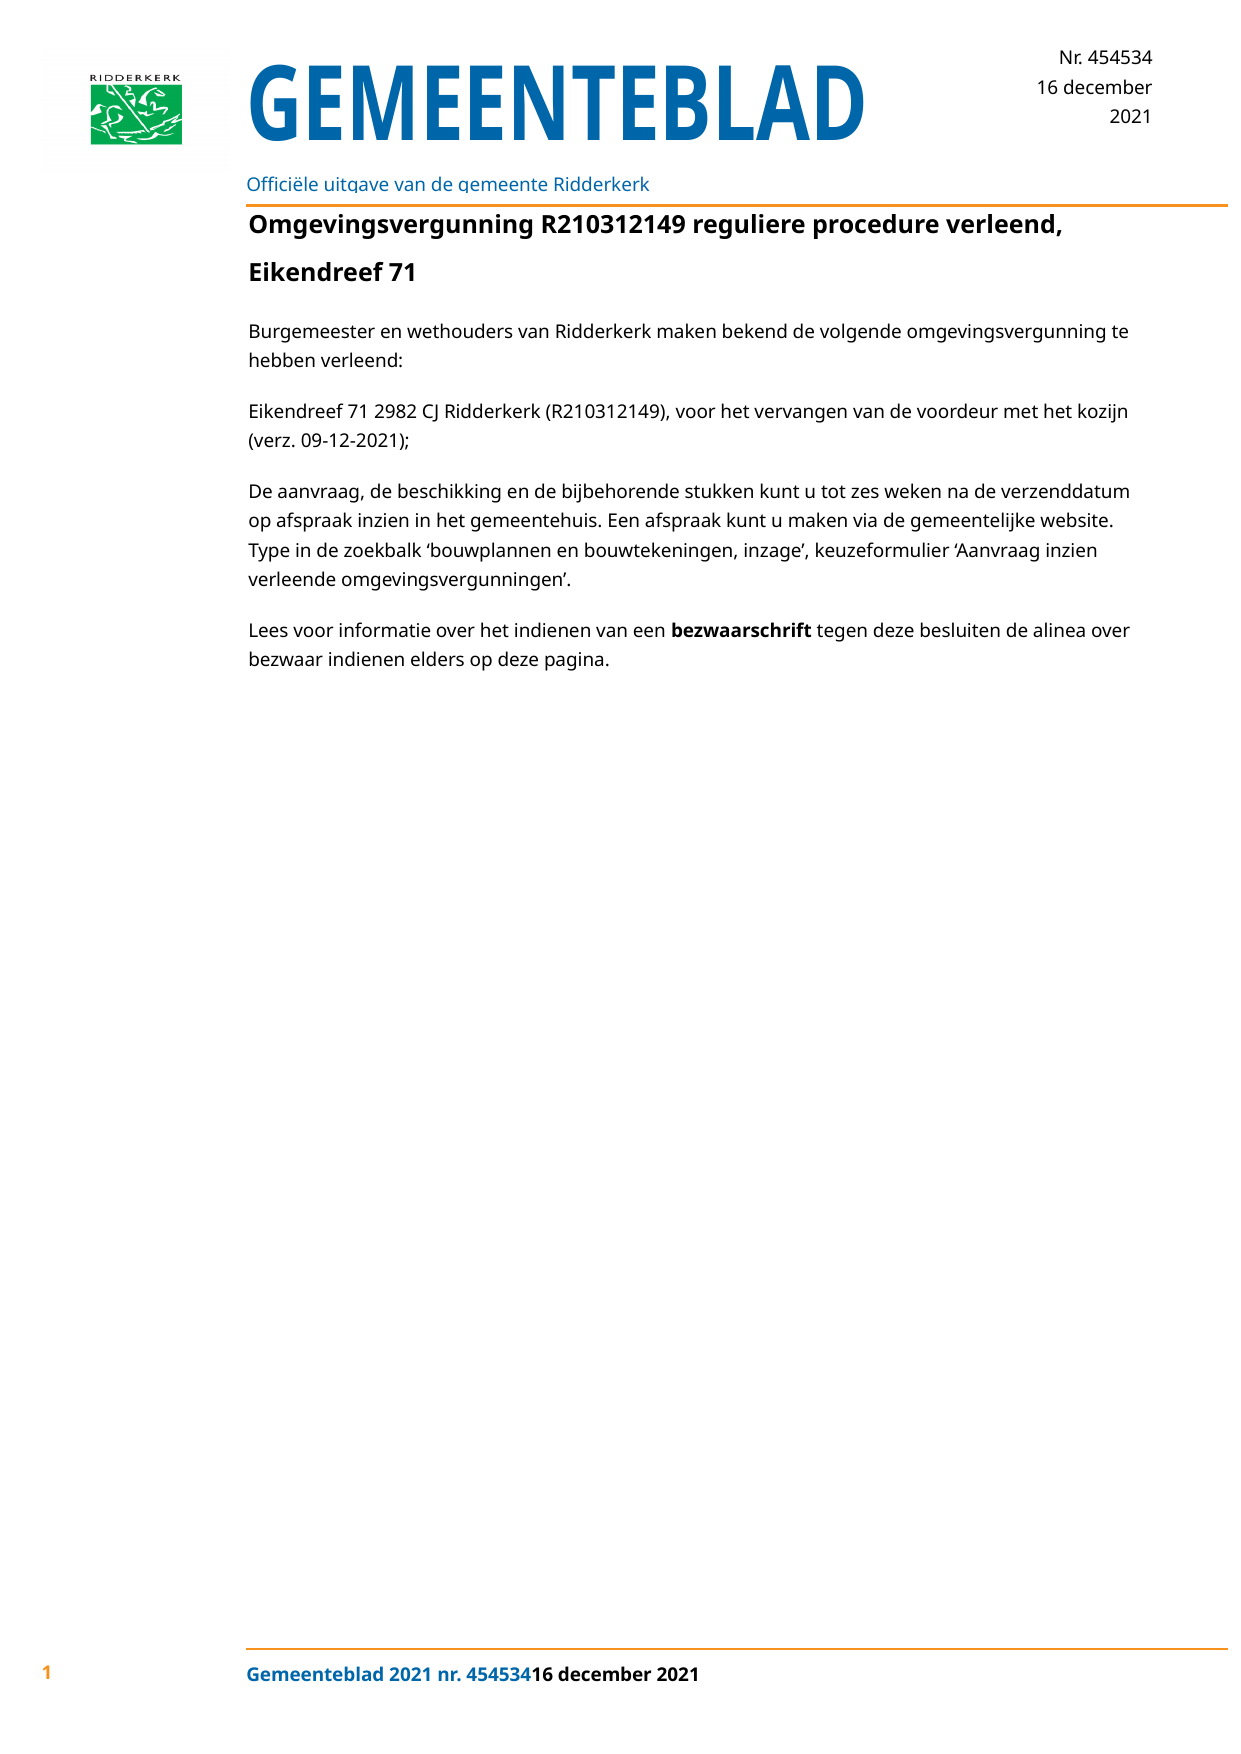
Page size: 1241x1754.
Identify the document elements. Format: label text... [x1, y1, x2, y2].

text Lees voor informatie over het indienen van een bezwaarschrift tegen deze besluiten de alinea over bezwaar indienen elders op deze pagina. [248, 617, 1152, 672]
text Eikendreef 71 2982 CJ Ridderkerk (R210312149), voor het vervangen van de voordeur met het kozijn (verz. 09-12-2021); [248, 398, 1152, 453]
text Burgemeester en wethouders van Ridderkerk maken bekend de volgende omgevingsvergunning te hebben verleend: [248, 318, 1152, 373]
text Omgevingsvergunning R210312149 reguliere procedure verleend, Eikendreef 71 [248, 207, 1152, 288]
text De aanvraag, de beschikking en de bijbehorende stukken kunt u tot zes weken na de verzenddatum op afspraak inzien in het gemeentehuis. Een afspraak kunt u maken via de gemeentelijke website. Type in de zoekbalk ‘bouwplannen en bouwtekeningen, inzage’, keuzeformulier ‘Aanvraag inzien verleende omgevingsvergunningen’. [248, 478, 1152, 592]
picture [41, 47, 231, 172]
